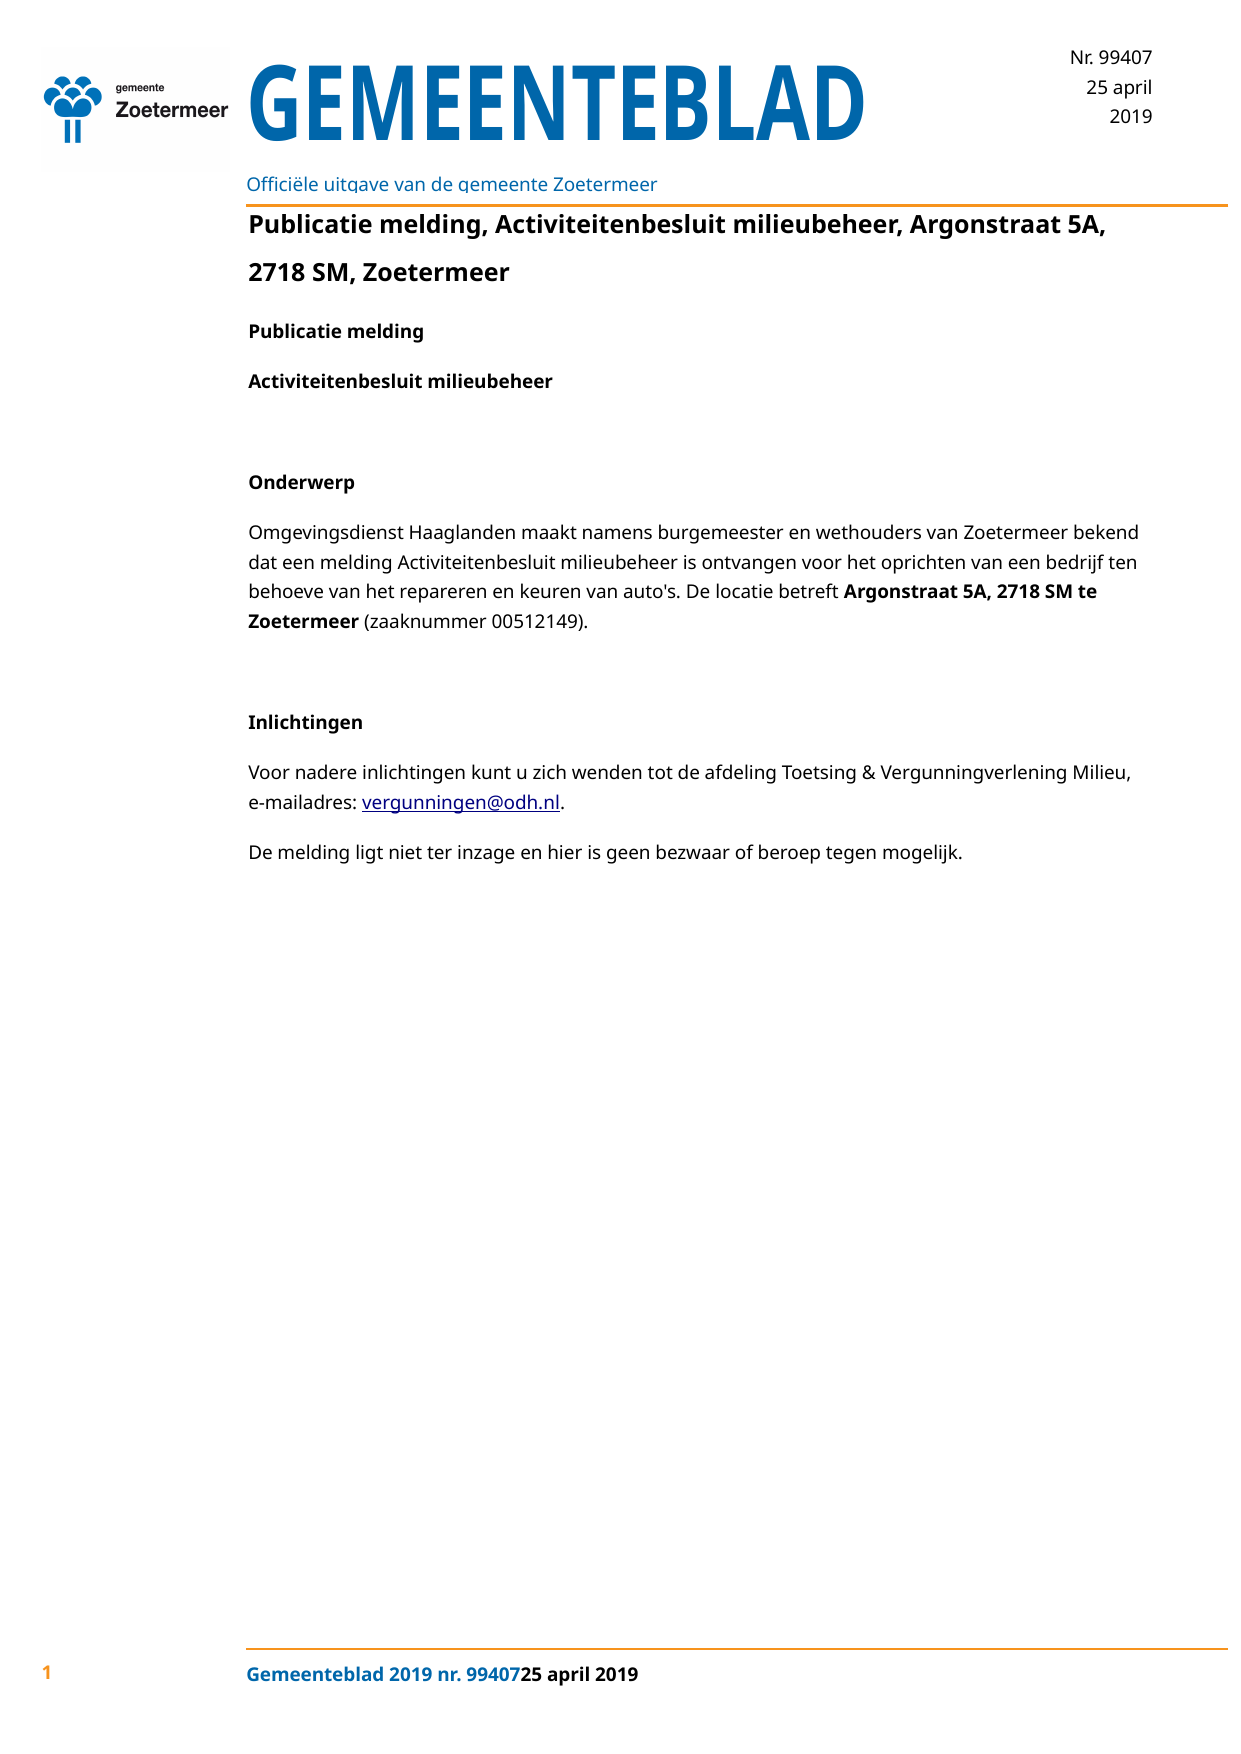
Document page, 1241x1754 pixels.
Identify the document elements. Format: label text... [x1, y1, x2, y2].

text De melding ligt niet ter inzage en hier is geen bezwaar of beroep tegen mogelijk. [248, 839, 1152, 865]
text Activiteitenbesluit milieubeheer [248, 368, 1152, 394]
text Voor nadere inlichtingen kunt u zich wenden tot de afdeling Toetsing & Vergunningverlening Milieu, e-mailadres: vergunningen@odh.nl. [248, 759, 1152, 815]
text Inlichtingen [248, 709, 1152, 735]
text Publicatie melding [248, 318, 1152, 344]
picture [41, 47, 231, 172]
text Omgevingsdienst Haaglanden maakt namens burgemeester en wethouders van Zoetermeer bekend dat een melding Activiteitenbesluit milieubeheer is ontvangen voor het oprichten van een bedrijf ten behoeve van het repareren en keuren van auto's. De locatie betreft Argonstraat 5A, 2718 SM te Zoetermeer (zaaknummer 00512149). [248, 519, 1152, 634]
text Publicatie melding, Activiteitenbesluit milieubeheer, Argonstraat 5A, 2718 SM, Zoetermeer [248, 207, 1152, 288]
text Onderwerp [248, 469, 1152, 495]
